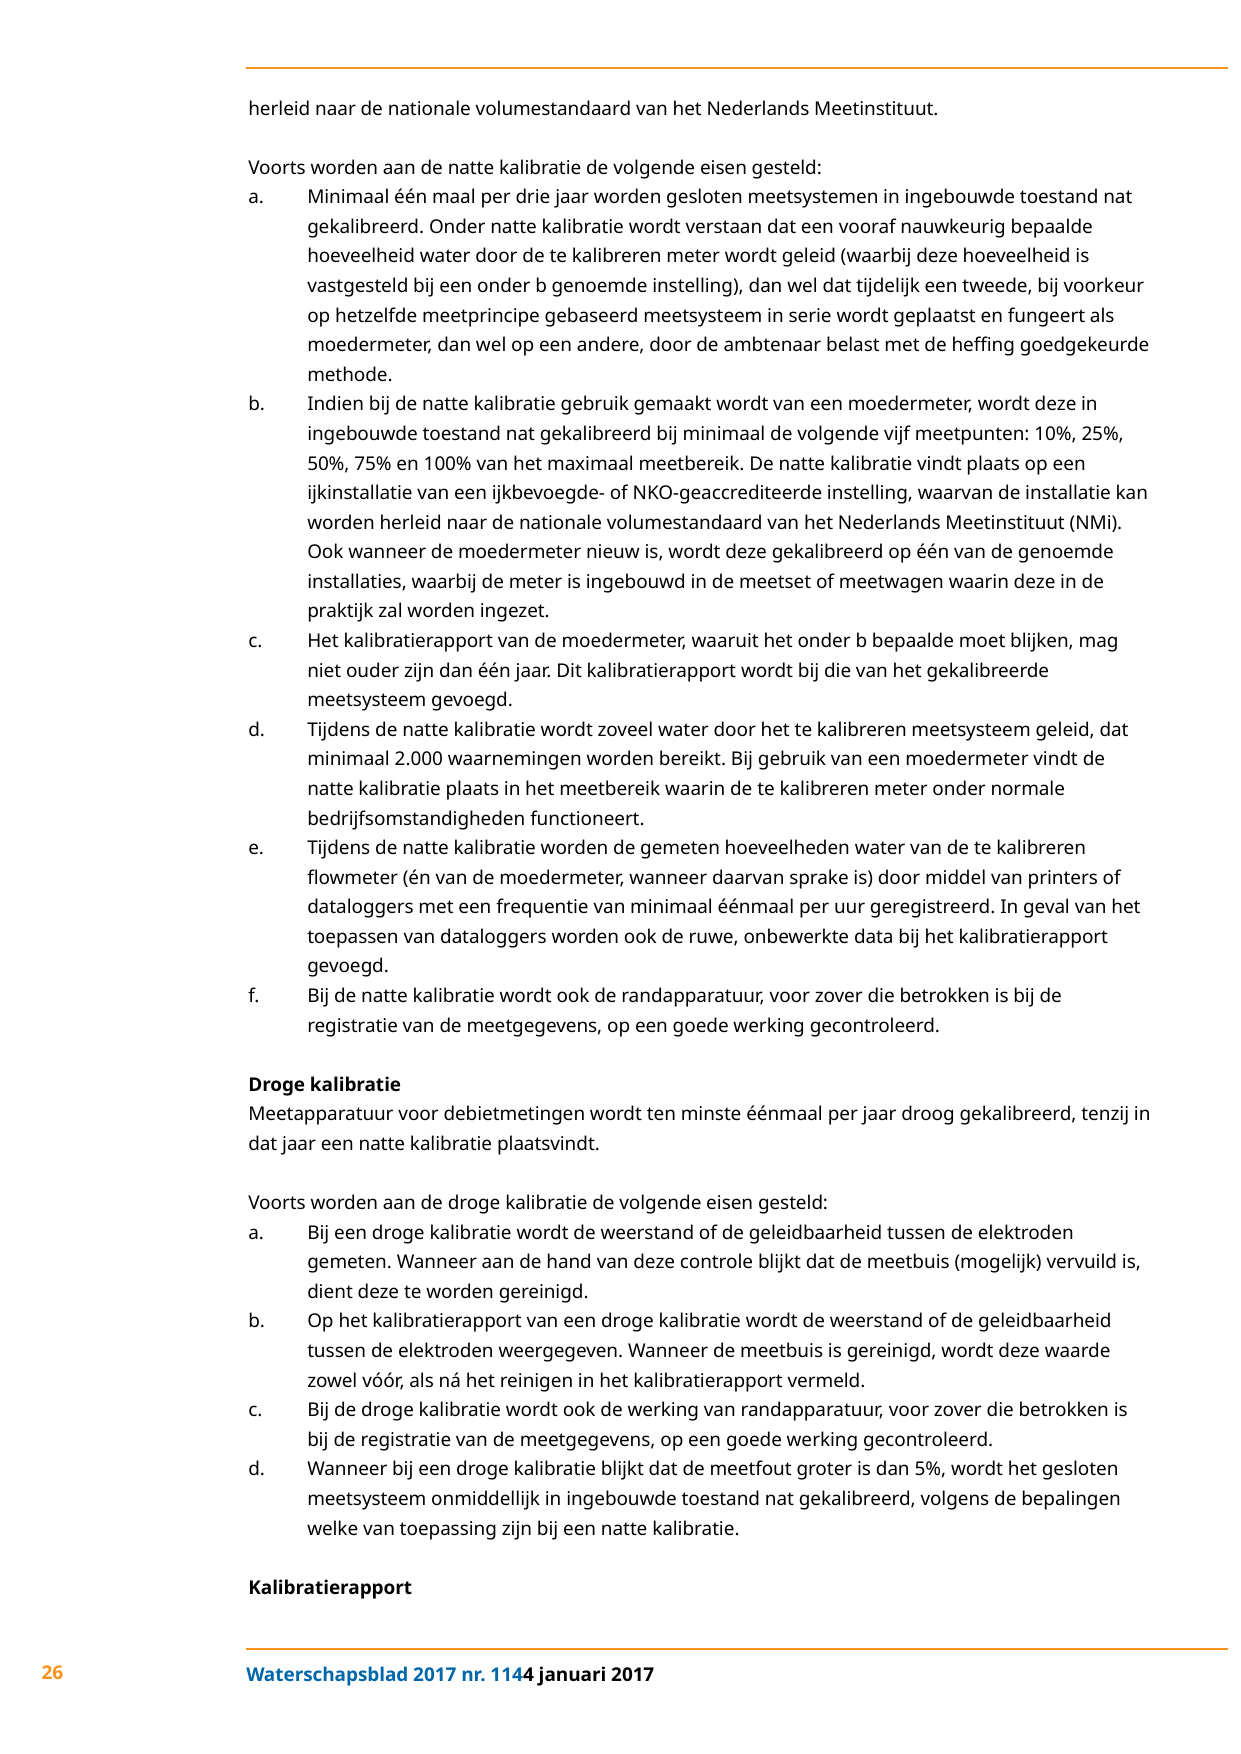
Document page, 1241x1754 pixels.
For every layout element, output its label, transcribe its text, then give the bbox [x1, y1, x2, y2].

text herleid naar de nationale volumestandaard van het Nederlands Meetinstituut. [248, 95, 1152, 121]
text Voorts worden aan de natte kalibratie de volgende eisen gesteld: [248, 154, 1152, 180]
list Op het kalibratierapport van een droge kalibratie wordt de weerstand of de geleidbaarheid tussen de elektroden weergegeven. Wanneer de meetbuis is gereinigd, wordt deze waarde zowel vóór, als ná het reinigen in het kalibratierapport vermeld. [248, 1308, 1152, 1393]
picture [41, 47, 231, 172]
text Kalibratierapport [248, 1574, 1152, 1600]
list Bij de natte kalibratie wordt ook de randapparatuur, voor zover die betrokken is bij de registratie van de meetgegevens, op een goede werking gecontroleerd. [248, 982, 1152, 1038]
list Wanneer bij een droge kalibratie blijkt dat de meetfout groter is dan 5%, wordt het gesloten meetsysteem onmiddellijk in ingebouwde toestand nat gekalibreerd, volgens de bepalingen welke van toepassing zijn bij een natte kalibratie. [248, 1456, 1152, 1541]
list Bij de droge kalibratie wordt ook de werking van randapparatuur, voor zover die betrokken is bij de registratie van de meetgegevens, op een goede werking gecontroleerd. [248, 1396, 1152, 1452]
list Tijdens de natte kalibratie worden de gemeten hoeveelheden water van de te kalibreren flowmeter (én van de moedermeter, wanneer daarvan sprake is) door middel van printers of dataloggers met een frequentie van minimaal éénmaal per uur geregistreerd. In geval van het toepassen van dataloggers worden ook de ruwe, onbewerkte data bij het kalibratierapport gevoegd. [248, 834, 1152, 978]
list Tijdens de natte kalibratie wordt zoveel water door het te kalibreren meetsysteem geleid, dat minimaal 2.000 waarnemingen worden bereikt. Bij gebruik van een moedermeter vindt de natte kalibratie plaats in het meetbereik waarin de te kalibreren meter onder normale bedrijfsomstandigheden functioneert. [248, 716, 1152, 831]
text Droge kalibratie [248, 1071, 1152, 1097]
list Minimaal één maal per drie jaar worden gesloten meetsystemen in ingebouwde toestand nat gekalibreerd. Onder natte kalibratie wordt verstaan dat een vooraf nauwkeurig bepaalde hoeveelheid water door de te kalibreren meter wordt geleid (waarbij deze hoeveelheid is vastgesteld bij een onder b genoemde instelling), dan wel dat tijdelijk een tweede, bij voorkeur op hetzelfde meetprincipe gebaseerd meetsysteem in serie wordt geplaatst en fungeert als moedermeter, dan wel op een andere, door de ambtenaar belast met de heffing goedgekeurde methode. [248, 183, 1152, 387]
text Meetapparatuur voor debietmetingen wordt ten minste éénmaal per jaar droog gekalibreerd, tenzij in dat jaar een natte kalibratie plaatsvindt. [248, 1101, 1152, 1156]
list Het kalibratierapport van de moedermeter, waaruit het onder b bepaalde moet blijken, mag niet ouder zijn dan één jaar. Dit kalibratierapport wordt bij die van het gekalibreerde meetsysteem gevoegd. [248, 627, 1152, 712]
text Voorts worden aan de droge kalibratie de volgende eisen gesteld: [248, 1189, 1152, 1215]
list Indien bij de natte kalibratie gebruik gemaakt wordt van een moedermeter, wordt deze in ingebouwde toestand nat gekalibreerd bij minimaal de volgende vijf meetpunten: 10%, 25%, 50%, 75% en 100% van het maximaal meetbereik. De natte kalibratie vindt plaats op een ijkinstallatie van een ijkbevoegde- of NKO-geaccrediteerde instelling, waarvan de installatie kan worden herleid naar de nationale volumestandaard van het Nederlands Meetinstituut (NMi). Ook wanneer de moedermeter nieuw is, wordt deze gekalibreerd op één van de genoemde installaties, waarbij de meter is ingebouwd in de meetset of meetwagen waarin deze in de praktijk zal worden ingezet. [248, 391, 1152, 623]
list Bij een droge kalibratie wordt de weerstand of de geleidbaarheid tussen de elektroden gemeten. Wanneer aan de hand van deze controle blijkt dat de meetbuis (mogelijk) vervuild is, dient deze te worden gereinigd. [248, 1219, 1152, 1304]
